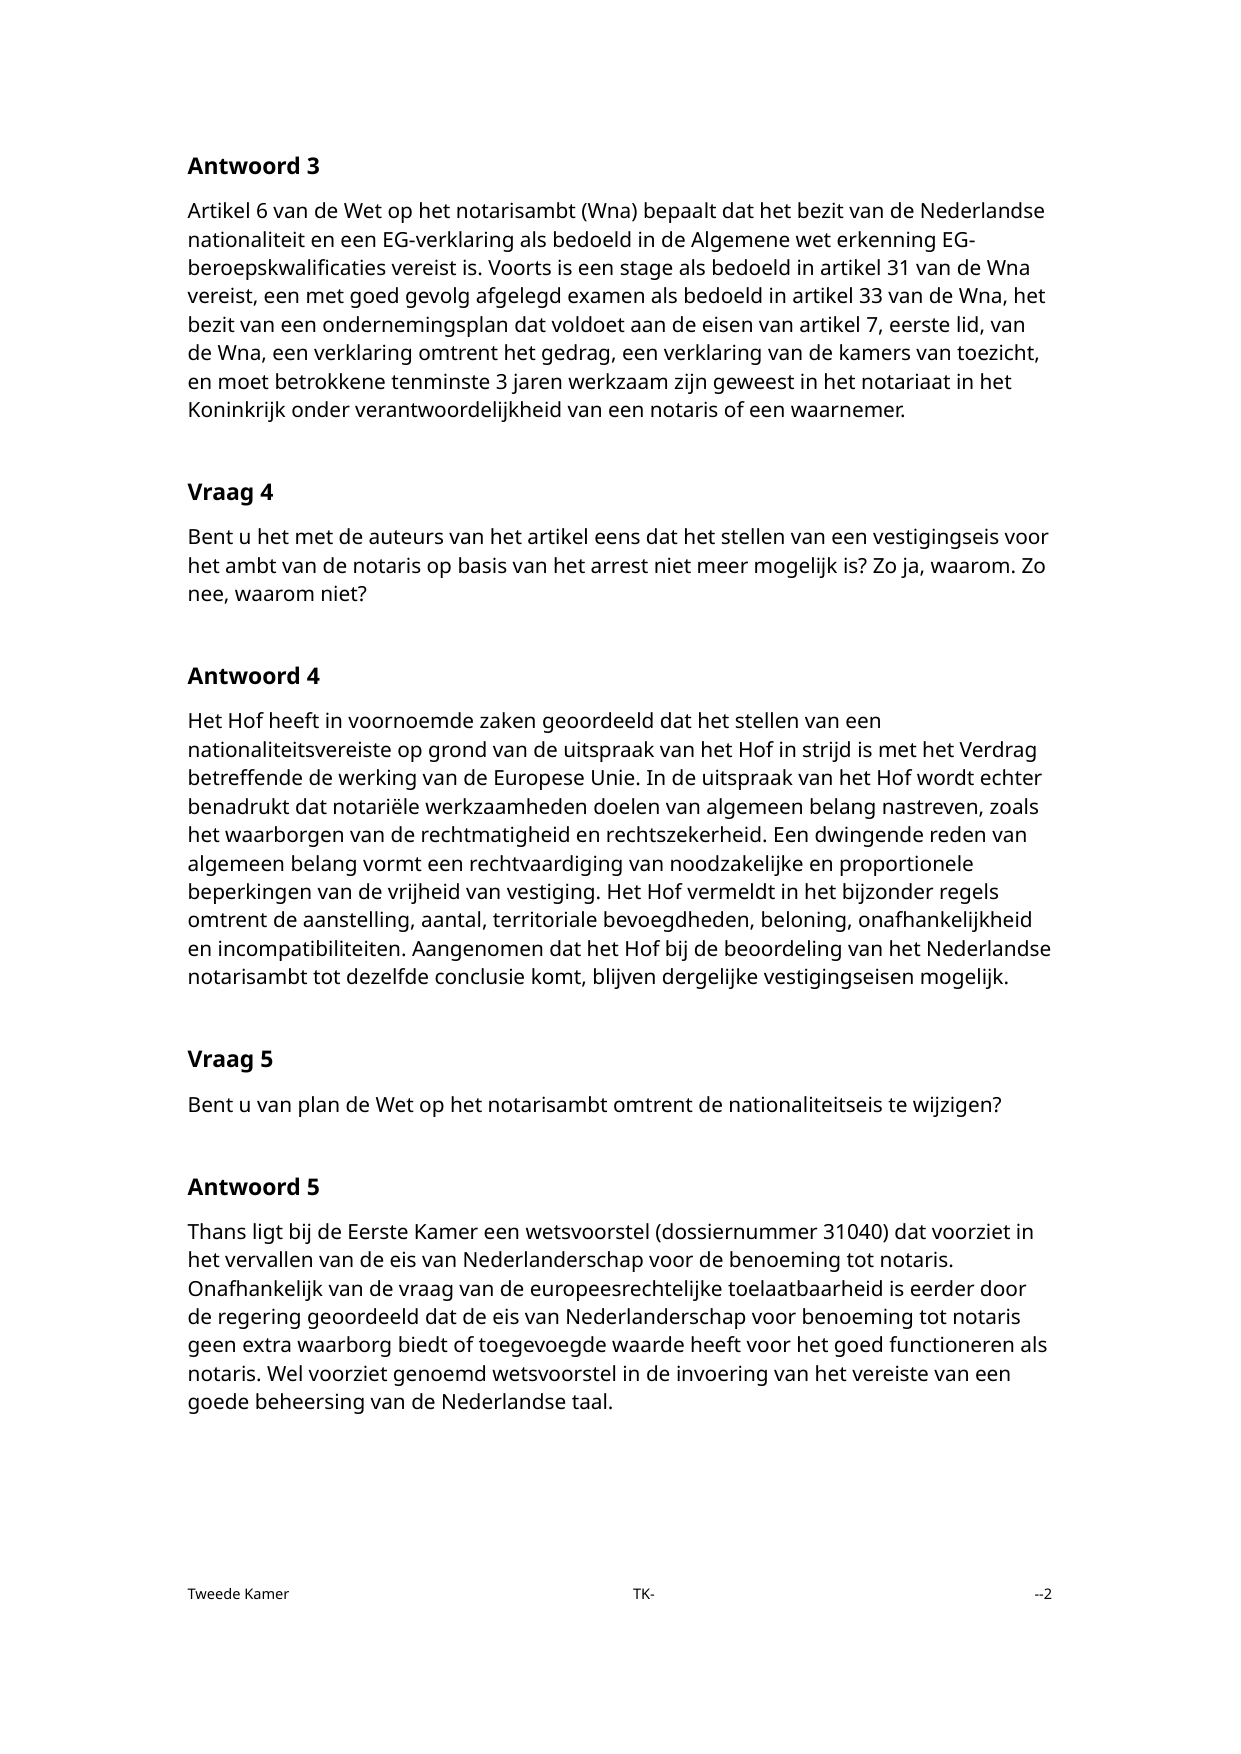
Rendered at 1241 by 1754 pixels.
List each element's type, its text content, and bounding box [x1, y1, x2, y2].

text Het Hof heeft in voornoemde zaken geoordeeld dat het stellen van een nationaliteitsvereiste op grond van de uitspraak van het Hof in strijd is met het Verdrag betreffende de werking van de Europese Unie. In de uitspraak van het Hof wordt echter benadrukt dat notariële werkzaamheden doelen van algemeen belang nastreven, zoals het waarborgen van de rechtmatigheid en rechtszekerheid. Een dwingende reden van algemeen belang vormt een rechtvaardiging van noodzakelijke en proportionele beperkingen van de vrijheid van vestiging. Het Hof vermeldt in het bijzonder regels omtrent de aanstelling, aantal, territoriale bevoegdheden, beloning, onafhankelijkheid en incompatibiliteiten. Aangenomen dat het Hof bij de beoordeling van het Nederlandse notarisambt tot dezelfde conclusie komt, blijven dergelijke vestigingseisen mogelijk. [187, 707, 1053, 991]
subtitle Vraag 4 [187, 476, 1053, 507]
subtitle Antwoord 4 [187, 660, 1053, 692]
text Thans ligt bij de Eerste Kamer een wetsvoorstel (dossiernummer 31040) dat voorziet in het vervallen van de eis van Nederlanderschap voor de benoeming tot notaris. Onafhankelijk van de vraag van de europeesrechtelijke toelaatbaarheid is eerder door de regering geoordeeld dat de eis van Nederlanderschap voor benoeming tot notaris geen extra waarborg biedt of toegevoegde waarde heeft voor het goed functioneren als notaris. Wel voorziet genoemd wetsvoorstel in de invoering van het vereiste van een goede beheersing van de Nederlandse taal. [187, 1217, 1053, 1416]
text Bent u van plan de Wet op het notarisambt omtrent de nationaliteitseis te wijzigen? [187, 1090, 1053, 1118]
subtitle Antwoord 5 [187, 1171, 1053, 1202]
text Artikel 6 van de Wet op het notarisambt (Wna) bepaalt dat het bezit van de Nederlandse nationaliteit en een EG-verklaring als bedoeld in de Algemene wet erkenning EG-beroepskwalificaties vereist is. Voorts is een stage als bedoeld in artikel 31 van de Wna vereist, een met goed gevolg afgelegd examen als bedoeld in artikel 33 van de Wna, het bezit van een ondernemingsplan dat voldoet aan de eisen van artikel 7, eerste lid, van de Wna, een verklaring omtrent het gedrag, een verklaring van de kamers van toezicht, en moet betrokkene tenminste 3 jaren werkzaam zijn geweest in het notariaat in het Koninkrijk onder verantwoordelijkheid van een notaris of een waarnemer. [187, 196, 1053, 424]
text Bent u het met de auteurs van het artikel eens dat het stellen van een vestigingseis voor het ambt van de notaris op basis van het arrest niet meer mogelijk is? Zo ja, waarom. Zo nee, waarom niet? [187, 522, 1053, 608]
subtitle Antwoord 3 [187, 150, 1053, 181]
subtitle Vraag 5 [187, 1043, 1053, 1075]
